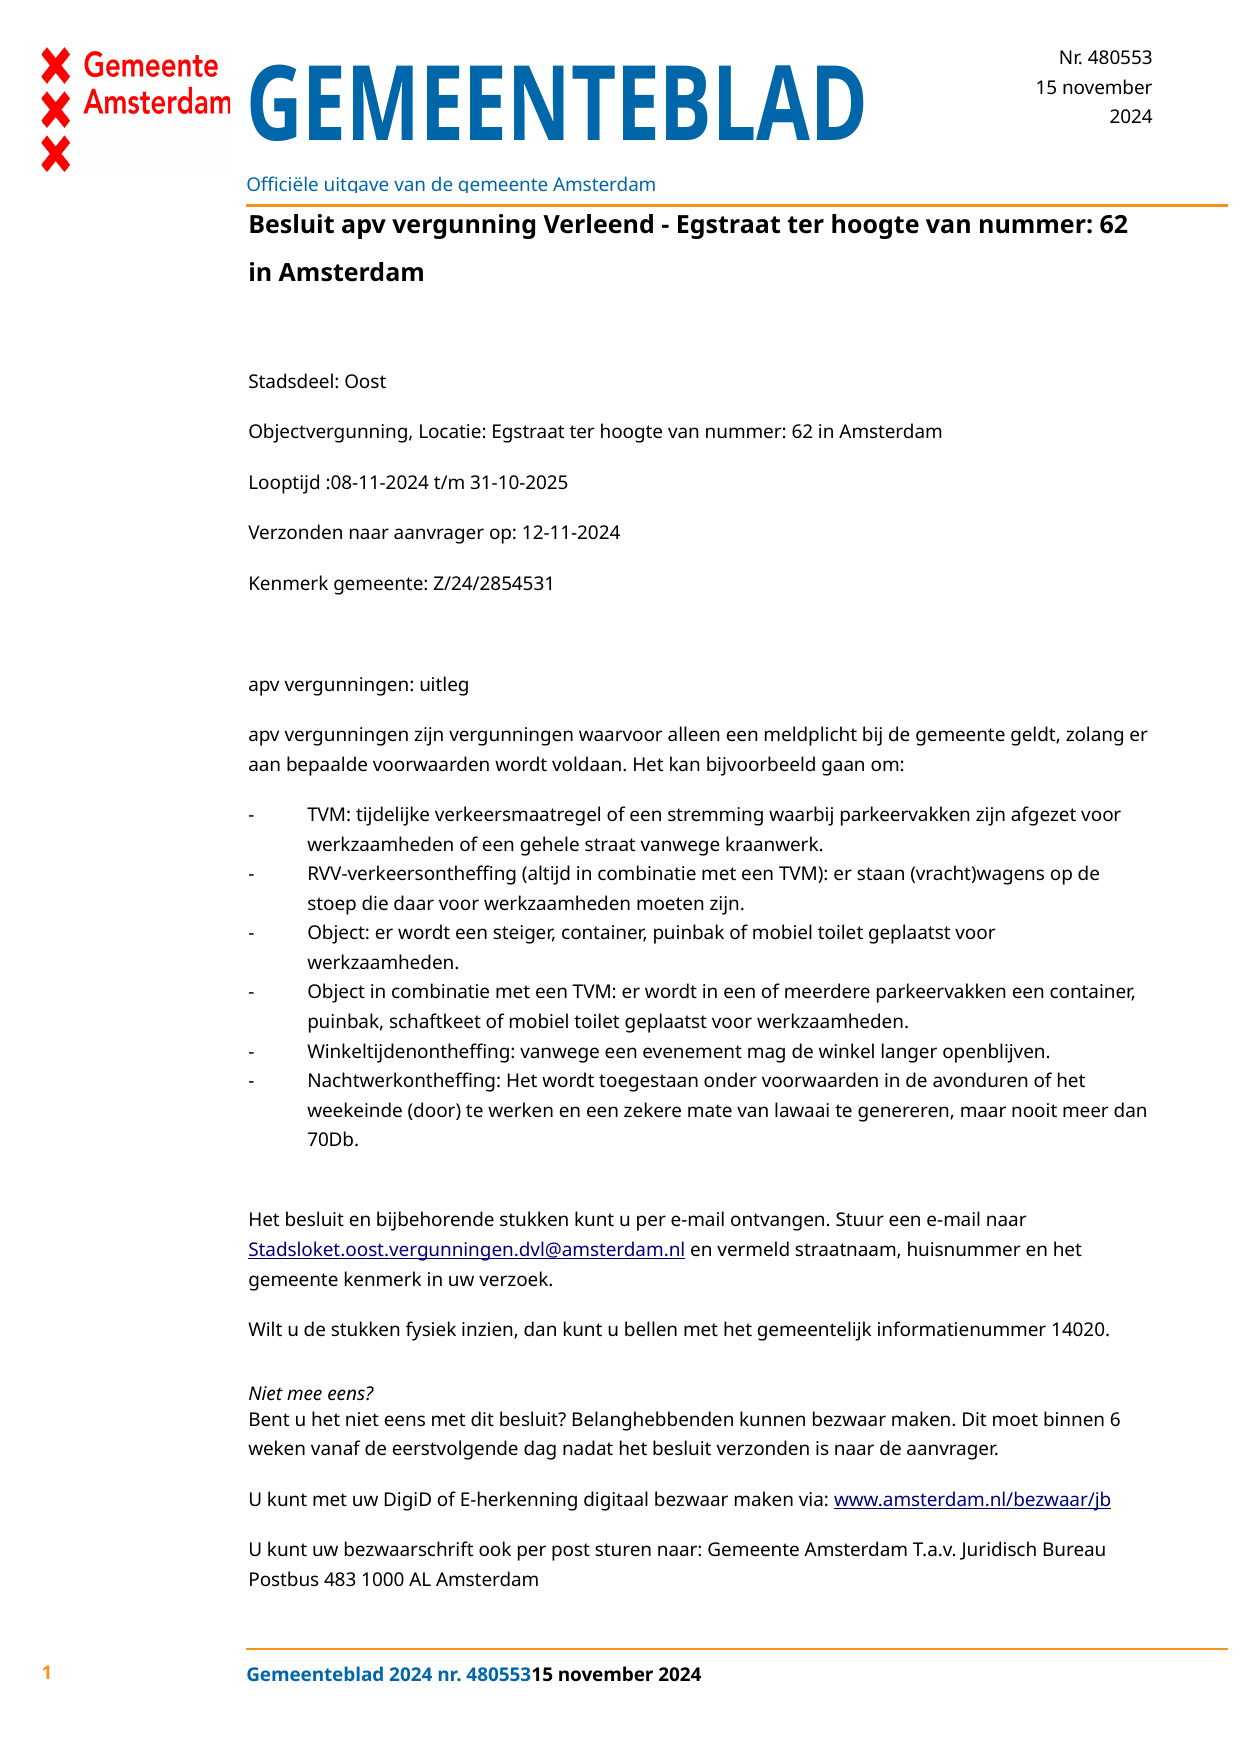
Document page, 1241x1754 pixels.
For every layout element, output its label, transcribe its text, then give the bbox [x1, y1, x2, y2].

list RVV-verkeersontheffing (altijd in combinatie met een TVM): er staan (vracht)wagens op de stoep die daar voor werkzaamheden moeten zijn. [248, 860, 1152, 916]
text U kunt met uw DigiD of E-herkenning digitaal bezwaar maken via: www.amsterdam.nl/bezwaar/jb [248, 1486, 1152, 1512]
text apv vergunningen: uitleg [248, 671, 1152, 697]
text apv vergunningen zijn vergunningen waarvoor alleen een meldplicht bij de gemeente geldt, zolang er aan bepaalde voorwaarden wordt voldaan. Het kan bijvoorbeeld gaan om: [248, 721, 1152, 777]
text Het besluit en bijbehorende stukken kunt u per e-mail ontvangen. Stuur een e-mail naar Stadsloket.oost.vergunningen.dvl@amsterdam.nl en vermeld straatnaam, huisnummer en het gemeente kenmerk in uw verzoek. [248, 1207, 1152, 1292]
text Besluit apv vergunning Verleend - Egstraat ter hoogte van nummer: 62 in Amsterdam [248, 207, 1152, 288]
text Objectvergunning, Locatie: Egstraat ter hoogte van nummer: 62 in Amsterdam [248, 419, 1152, 444]
text Bent u het niet eens met dit besluit? Belanghebbenden kunnen bezwaar maken. Dit moet binnen 6 weken vanaf de eerstvolgende dag nadat het besluit verzonden is naar de aanvrager. [248, 1406, 1152, 1461]
text Verzonden naar aanvrager op: 12-11-2024 [248, 519, 1152, 545]
text Stadsdeel: Oost [248, 368, 1152, 394]
list TVM: tijdelijke verkeersmaatregel of een stremming waarbij parkeervakken zijn afgezet voor werkzaamheden of een gehele straat vanwege kraanwerk. [248, 801, 1152, 857]
text Niet mee eens? [248, 1380, 1152, 1406]
text Wilt u de stukken fysiek inzien, dan kunt u bellen met het gemeentelijk informatienummer 14020. [248, 1316, 1152, 1342]
text U kunt uw bezwaarschrift ook per post sturen naar: Gemeente Amsterdam T.a.v. Juridisch Bureau Postbus 483 1000 AL Amsterdam [248, 1536, 1152, 1592]
text Kenmerk gemeente: Z/24/2854531 [248, 570, 1152, 596]
list Nachtwerkontheffing: Het wordt toegestaan onder voorwaarden in de avonduren of het weekeinde (door) te werken en een zekere mate van lawaai te genereren, maar nooit meer dan 70Db. [248, 1067, 1152, 1152]
list Winkeltijdenontheffing: vanwege een evenement mag de winkel langer openblijven. [248, 1038, 1152, 1064]
list Object: er wordt een steiger, container, puinbak of mobiel toilet geplaatst voor werkzaamheden. [248, 919, 1152, 975]
list Object in combinatie met een TVM: er wordt in een of meerdere parkeervakken een container, puinbak, schaftkeet of mobiel toilet geplaatst voor werkzaamheden. [248, 979, 1152, 1034]
picture [41, 47, 231, 172]
text Looptijd :08-11-2024 t/m 31-10-2025 [248, 469, 1152, 495]
